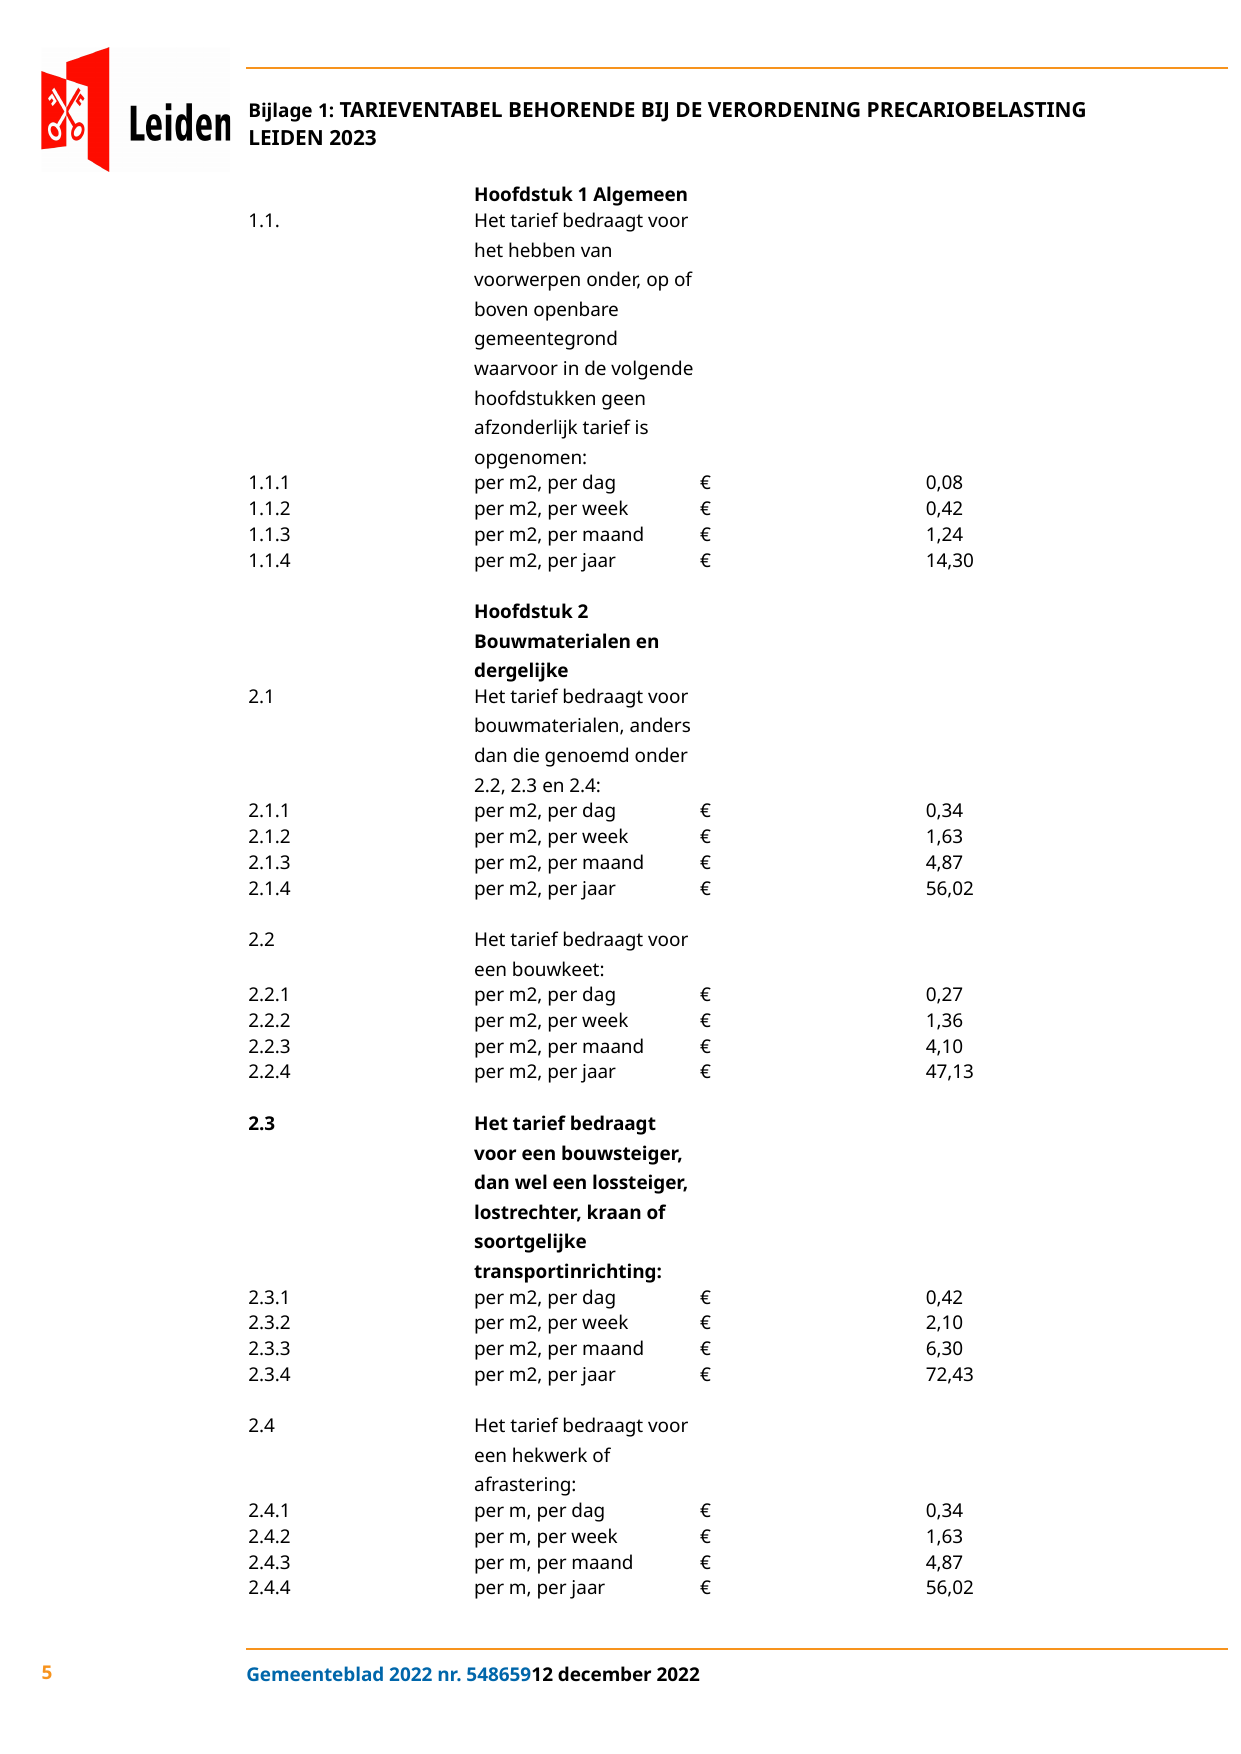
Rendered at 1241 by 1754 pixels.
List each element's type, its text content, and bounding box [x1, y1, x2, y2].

table_cell [926, 926, 1152, 982]
table_cell [248, 901, 474, 926]
table_cell € [700, 547, 926, 572]
table_cell 2,10 [926, 1310, 1152, 1335]
table_cell per m2, per maand [474, 849, 700, 875]
table_cell 2.2 [248, 926, 474, 982]
table_cell per m2, per jaar [474, 547, 700, 572]
table_cell per m2, per dag [474, 1284, 700, 1309]
table_cell 2.2.1 [248, 982, 474, 1007]
table_cell [474, 573, 700, 598]
table_cell 4,10 [926, 1033, 1152, 1059]
table_cell [700, 683, 926, 798]
table_cell € [700, 521, 926, 547]
table_cell 2.1.4 [248, 875, 474, 901]
table_cell per m2, per week [474, 1310, 700, 1335]
table_cell 72,43 [926, 1361, 1152, 1387]
table_cell per m, per maand [474, 1549, 700, 1574]
table_cell 2.3 [248, 1110, 474, 1284]
table_cell 2.4.3 [248, 1549, 474, 1574]
table_cell per m, per week [474, 1523, 700, 1549]
table_cell € [700, 470, 926, 495]
table_cell € [700, 982, 926, 1007]
table_cell 2.1.2 [248, 823, 474, 849]
table_cell per m2, per maand [474, 1335, 700, 1361]
table_cell per m2, per dag [474, 982, 700, 1007]
table_cell 2.1 [248, 683, 474, 798]
table_cell per m2, per dag [474, 470, 700, 495]
table_cell 6,30 [926, 1335, 1152, 1361]
table_cell 47,13 [926, 1059, 1152, 1084]
table_cell 0,42 [926, 495, 1152, 521]
table_cell per m2, per week [474, 1007, 700, 1033]
table_cell 2.3.1 [248, 1284, 474, 1309]
table_cell 2.1.1 [248, 798, 474, 823]
table_cell 0,34 [926, 798, 1152, 823]
table_cell 4,87 [926, 849, 1152, 875]
table_cell Het tarief bedraagt voor bouwmaterialen, anders dan die genoemd onder 2.2, 2.3 en 2.4: [474, 683, 700, 798]
table_cell per m, per jaar [474, 1575, 700, 1600]
table_cell [700, 901, 926, 926]
table_cell [700, 1413, 926, 1497]
table_cell [700, 1387, 926, 1412]
table_header [926, 181, 1152, 207]
table_cell 2.2.3 [248, 1033, 474, 1059]
table_cell per m2, per dag [474, 798, 700, 823]
table_cell 56,02 [926, 1575, 1152, 1600]
table_cell Het tarief bedraagt voor een hekwerk of afrastering: [474, 1413, 700, 1497]
table_cell 1.1. [248, 207, 474, 469]
table_cell 2.3.2 [248, 1310, 474, 1335]
table_cell 2.2.4 [248, 1059, 474, 1084]
table_cell 2.2.2 [248, 1007, 474, 1033]
table_cell 1,63 [926, 823, 1152, 849]
table_cell 2.4.2 [248, 1523, 474, 1549]
table_cell [926, 683, 1152, 798]
table_cell 2.1.3 [248, 849, 474, 875]
table_cell per m2, per jaar [474, 1059, 700, 1084]
table_cell [926, 573, 1152, 598]
table_cell [700, 573, 926, 598]
table_cell € [700, 1284, 926, 1309]
table_cell 14,30 [926, 547, 1152, 572]
table_cell 1.1.3 [248, 521, 474, 547]
table_cell [474, 1387, 700, 1412]
table_cell 2.3.3 [248, 1335, 474, 1361]
table_cell Het tarief bedraagt voor een bouwkeet: [474, 926, 700, 982]
table_cell 56,02 [926, 875, 1152, 901]
table_cell 0,34 [926, 1498, 1152, 1523]
table_cell [926, 598, 1152, 683]
table_cell € [700, 1498, 926, 1523]
table_cell € [700, 1549, 926, 1574]
table_cell [700, 1085, 926, 1110]
table_cell 1,24 [926, 521, 1152, 547]
table_cell [700, 926, 926, 982]
table_cell 1,36 [926, 1007, 1152, 1033]
table_cell [248, 1085, 474, 1110]
table_cell € [700, 875, 926, 901]
table_cell per m2, per maand [474, 521, 700, 547]
table_cell [926, 1085, 1152, 1110]
table_cell per m, per dag [474, 1498, 700, 1523]
table_cell € [700, 1059, 926, 1084]
table_cell € [700, 849, 926, 875]
table_cell 1.1.4 [248, 547, 474, 572]
table_header [248, 181, 474, 207]
table_cell [474, 1085, 700, 1110]
table_cell € [700, 1033, 926, 1059]
table_cell Het tarief bedraagt voor het hebben van voorwerpen onder, op of boven openbare gemeentegrond waarvoor in de volgende hoofdstukken geen afzonderlijk tarief is opgenomen: [474, 207, 700, 469]
table_cell € [700, 823, 926, 849]
table_cell per m2, per jaar [474, 1361, 700, 1387]
text Bijlage 1: TARIEVENTABEL BEHORENDE BIJ DE VERORDENING PRECARIOBELASTING LEIDEN 2023 [248, 95, 1152, 152]
table_header [700, 181, 926, 207]
table_cell [926, 1387, 1152, 1412]
table_header Hoofdstuk 1 Algemeen [474, 181, 700, 207]
table_cell € [700, 1523, 926, 1549]
table_cell € [700, 1007, 926, 1033]
table_cell [474, 901, 700, 926]
table_cell [248, 598, 474, 683]
table_cell 0,42 [926, 1284, 1152, 1309]
table_cell Het tarief bedraagt voor een bouwsteiger, dan wel een lossteiger, lostrechter, kraan of soortgelijke transportinrichting: [474, 1110, 700, 1284]
table_cell per m2, per jaar [474, 875, 700, 901]
table_cell 1,63 [926, 1523, 1152, 1549]
table_cell € [700, 1361, 926, 1387]
table_cell [700, 1110, 926, 1284]
table_cell € [700, 1575, 926, 1600]
table_cell € [700, 495, 926, 521]
table_cell [700, 207, 926, 469]
table_cell [700, 598, 926, 683]
table_cell 2.4.4 [248, 1575, 474, 1600]
table_cell 2.4 [248, 1413, 474, 1497]
table_cell Hoofdstuk 2 Bouwmaterialen en dergelijke [474, 598, 700, 683]
table_cell 1.1.2 [248, 495, 474, 521]
table_cell per m2, per maand [474, 1033, 700, 1059]
picture [41, 47, 231, 172]
table_cell per m2, per week [474, 823, 700, 849]
table_cell [248, 1387, 474, 1412]
table_cell € [700, 1310, 926, 1335]
table_cell 4,87 [926, 1549, 1152, 1574]
table_cell 0,08 [926, 470, 1152, 495]
table_cell € [700, 798, 926, 823]
table_cell 0,27 [926, 982, 1152, 1007]
table_cell [926, 1413, 1152, 1497]
table_cell [248, 573, 474, 598]
table_cell 1.1.1 [248, 470, 474, 495]
table_cell per m2, per week [474, 495, 700, 521]
table_cell € [700, 1335, 926, 1361]
table_cell [926, 901, 1152, 926]
table_cell [926, 1110, 1152, 1284]
table_cell 2.3.4 [248, 1361, 474, 1387]
table_cell 2.4.1 [248, 1498, 474, 1523]
table_cell [926, 207, 1152, 469]
